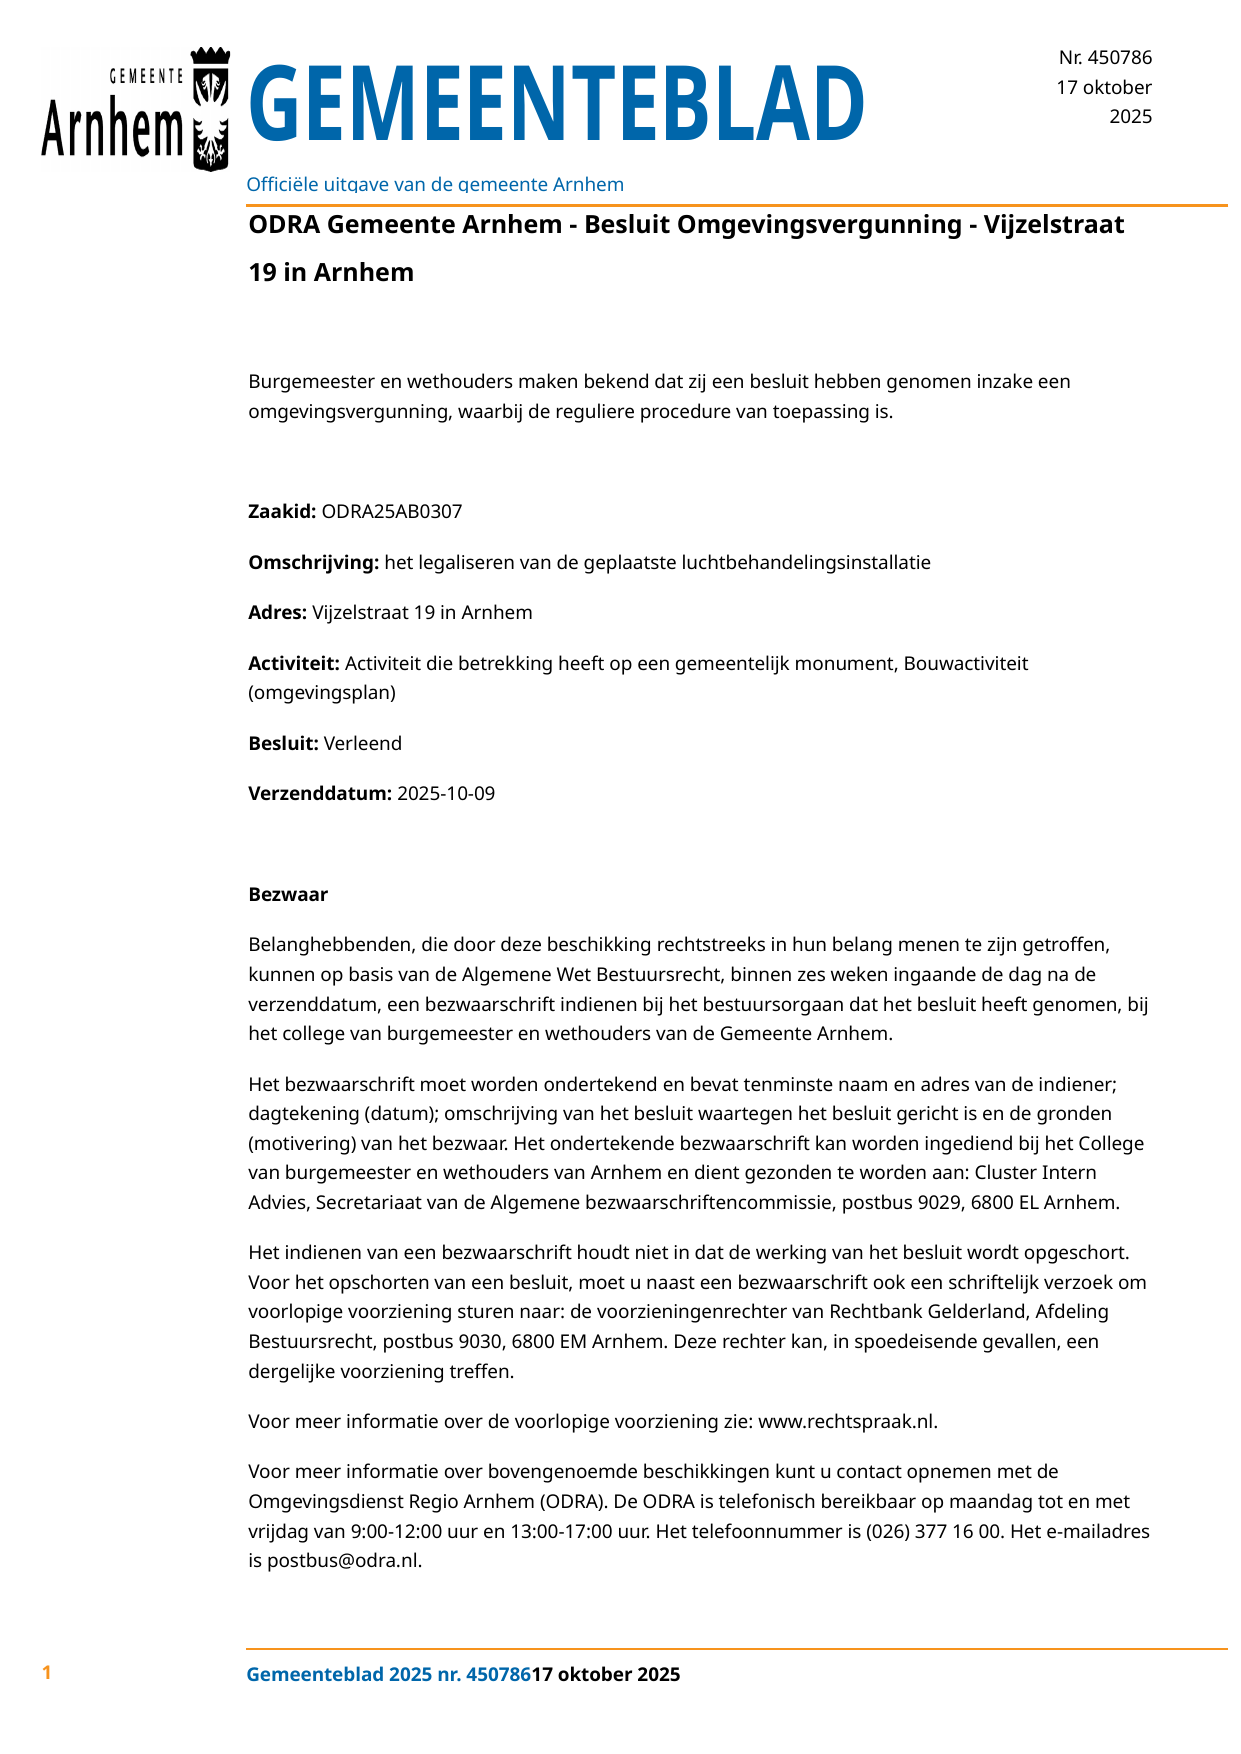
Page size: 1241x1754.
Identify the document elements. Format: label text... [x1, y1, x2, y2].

text Activiteit: Activiteit die betrekking heeft op een gemeentelijk monument, Bouwactiviteit (omgevingsplan) [248, 650, 1152, 705]
picture [41, 47, 231, 172]
text Voor meer informatie over bovengenoemde beschikkingen kunt u contact opnemen met de Omgevingsdienst Regio Arnhem (ODRA). De ODRA is telefonisch bereikbaar op maandag tot en met vrijdag van 9:00-12:00 uur en 13:00-17:00 uur. Het telefoonnummer is (026) 377 16 00. Het e-mailadres is postbus@odra.nl. [248, 1459, 1152, 1573]
text Adres: Vijzelstraat 19 in Arnhem [248, 599, 1152, 625]
text Het bezwaarschrift moet worden ondertekend en bevat tenminste naam en adres van de indiener; dagtekening (datum); omschrijving van het besluit waartegen het besluit gericht is en de gronden (motivering) van het bezwaar. Het ondertekende bezwaarschrift kan worden ingediend bij het College van burgemeester en wethouders van Arnhem en dient gezonden te worden aan: Cluster Intern Advies, Secretariaat van de Algemene bezwaarschriftencommissie, postbus 9029, 6800 EL Arnhem. [248, 1071, 1152, 1215]
text Verzenddatum: 2025-10-09 [248, 780, 1152, 806]
text ODRA Gemeente Arnhem - Besluit Omgevingsvergunning - Vijzelstraat 19 in Arnhem [248, 207, 1152, 288]
text Zaakid: ODRA25AB0307 [248, 499, 1152, 524]
text Burgemeester en wethouders maken bekend dat zij een besluit hebben genomen inzake een omgevingsvergunning, waarbij de reguliere procedure van toepassing is. [248, 368, 1152, 424]
text Belanghebbenden, die door deze beschikking rechtstreeks in hun belang menen te zijn getroffen, kunnen op basis van de Algemene Wet Bestuursrecht, binnen zes weken ingaande de dag na de verzenddatum, een bezwaarschrift indienen bij het bestuursorgaan dat het besluit heeft genomen, bij het college van burgemeester en wethouders van de Gemeente Arnhem. [248, 932, 1152, 1046]
text Voor meer informatie over de voorlopige voorziening zie: www.rechtspraak.nl. [248, 1408, 1152, 1434]
text Bezwaar [248, 881, 1152, 907]
text Het indienen van een bezwaarschrift houdt niet in dat de werking van het besluit wordt opgeschort. Voor het opschorten van een besluit, moet u naast een bezwaarschrift ook een schriftelijk verzoek om voorlopige voorziening sturen naar: de voorzieningenrechter van Rechtbank Gelderland, Afdeling Bestuursrecht, postbus 9030, 6800 EM Arnhem. Deze rechter kan, in spoedeisende gevallen, een dergelijke voorziening treffen. [248, 1239, 1152, 1384]
text Besluit: Verleend [248, 730, 1152, 756]
text Omschrijving: het legaliseren van de geplaatste luchtbehandelingsinstallatie [248, 549, 1152, 575]
